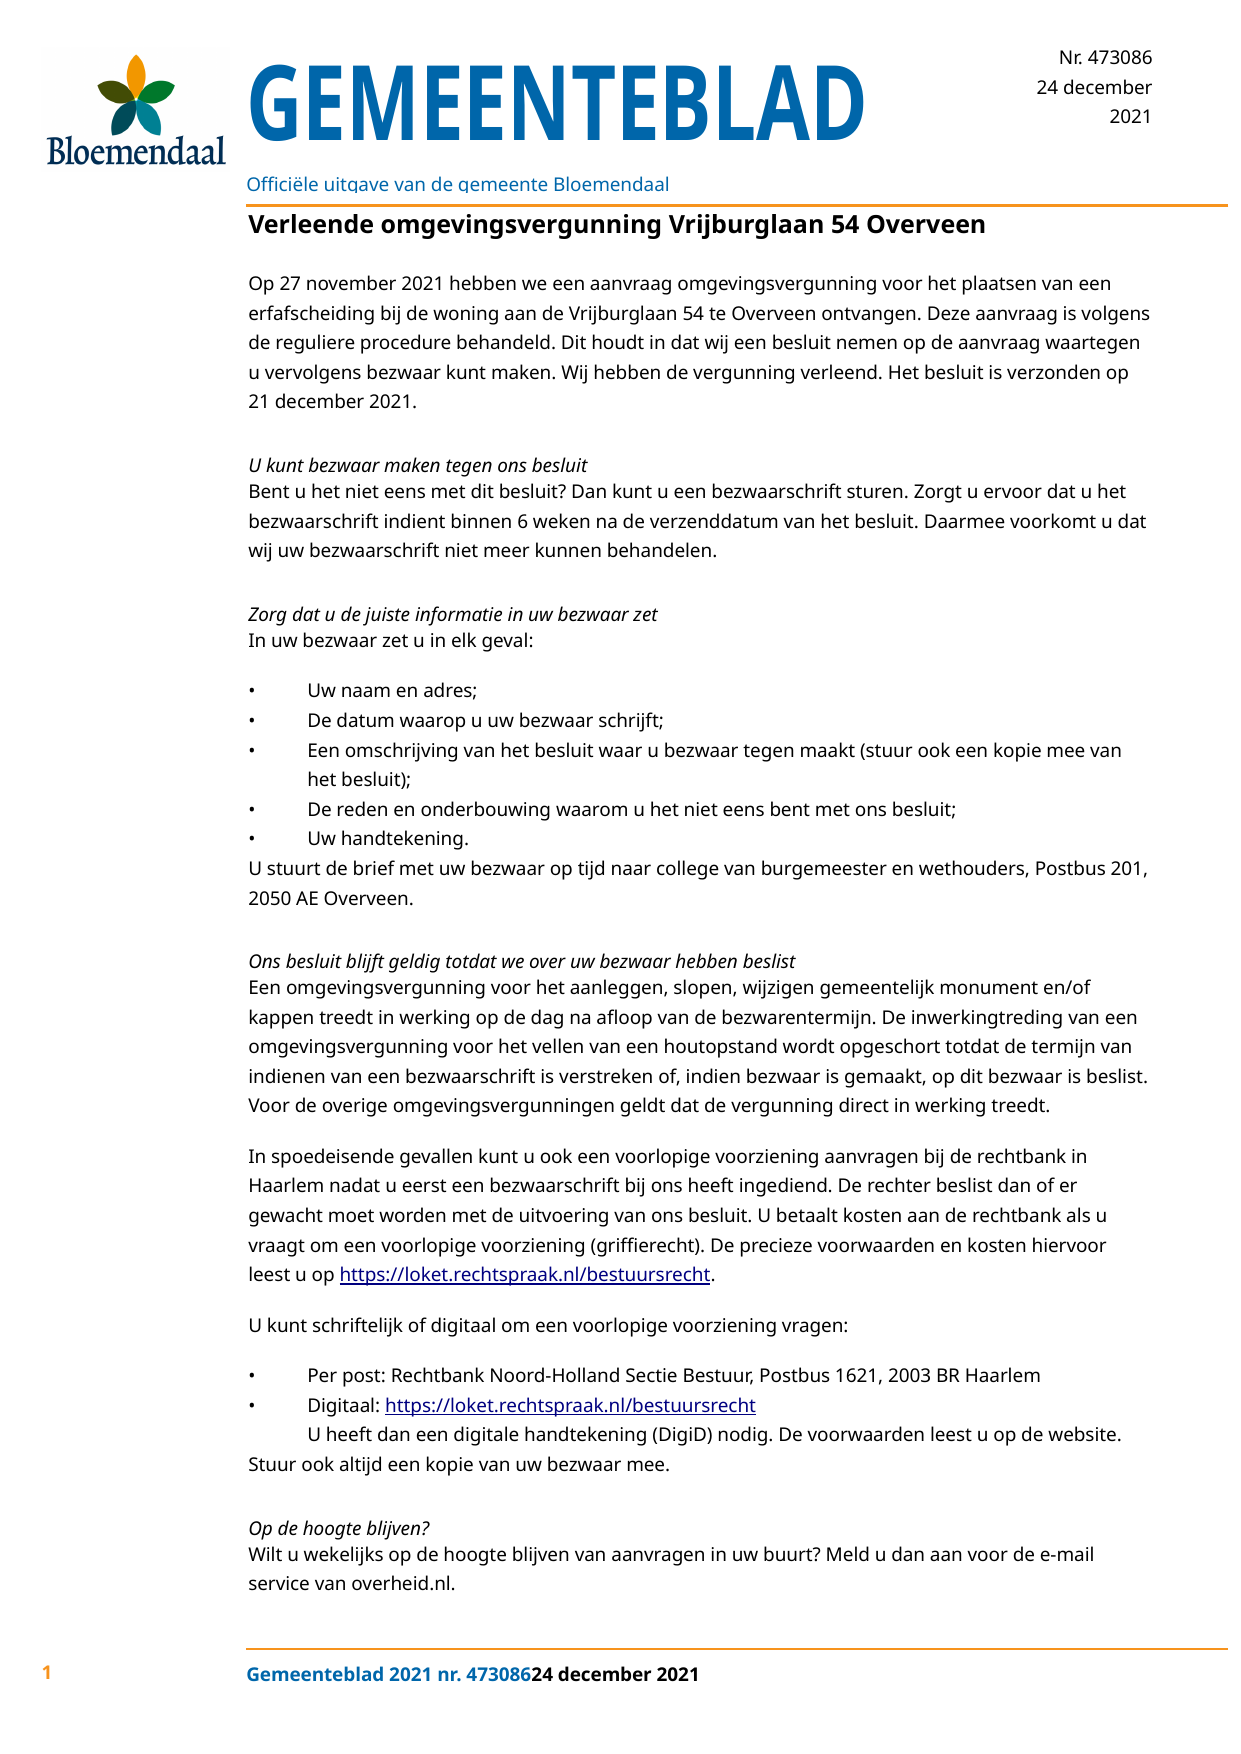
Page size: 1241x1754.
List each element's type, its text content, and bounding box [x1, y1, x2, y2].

text Bent u het niet eens met dit besluit? Dan kunt u een bezwaarschrift sturen. Zorgt u ervoor dat u het bezwaarschrift indient binnen 6 weken na de verzenddatum van het besluit. Daarmee voorkomt u dat wij uw bezwaarschrift niet meer kunnen behandelen. [248, 478, 1152, 563]
text Op de hoogte blijven? [248, 1515, 1152, 1541]
text Wilt u wekelijks op de hoogte blijven van aanvragen in uw buurt? Meld u dan aan voor de e-mail service van overheid.nl. [248, 1541, 1152, 1596]
list De reden en onderbouwing waarom u het niet eens bent met ons besluit; [248, 796, 1152, 822]
text Zorg dat u de juiste informatie in uw bezwaar zet [248, 601, 1152, 627]
text U kunt schriftelijk of digitaal om een voorlopige voorziening vragen: [248, 1312, 1152, 1338]
text Op 27 november 2021 hebben we een aanvraag omgevingsvergunning voor het plaatsen van een erfafscheiding bij de woning aan de Vrijburglaan 54 te Overveen ontvangen. Deze aanvraag is volgens de reguliere procedure behandeld. Dit houdt in dat wij een besluit nemen op de aanvraag waartegen u vervolgens bezwaar kunt maken. Wij hebben de vergunning verleend. Het besluit is verzonden op 21 december 2021. [248, 270, 1152, 414]
list Per post: Rechtbank Noord-Holland Sectie Bestuur, Postbus 1621, 2003 BR Haarlem [248, 1362, 1152, 1388]
text U kunt bezwaar maken tegen ons besluit [248, 453, 1152, 478]
text In spoedeisende gevallen kunt u ook een voorlopige voorziening aanvragen bij de rechtbank in Haarlem nadat u eerst een bezwaarschrift bij ons heeft ingediend. De rechter beslist dan of er gewacht moet worden met de uitvoering van ons besluit. U betaalt kosten aan de rechtbank als u vraagt om een voorlopige voorziening (griffierecht). De precieze voorwaarden en kosten hiervoor leest u op https://loket.rechtspraak.nl/bestuursrecht. [248, 1143, 1152, 1287]
text Ons besluit blijft geldig totdat we over uw bezwaar hebben beslist [248, 949, 1152, 974]
list U heeft dan een digitale handtekening (DigiD) nodig. De voorwaarden leest u op de website. [248, 1421, 1152, 1447]
list Een omschrijving van het besluit waar u bezwaar tegen maakt (stuur ook een kopie mee van het besluit); [248, 737, 1152, 792]
list Digitaal: https://loket.rechtspraak.nl/bestuursrecht [248, 1392, 1152, 1418]
list Uw naam en adres; [248, 678, 1152, 703]
text Een omgevingsvergunning voor het aanleggen, slopen, wijzigen gemeentelijk monument en/of kappen treedt in werking op de dag na afloop van de bezwarentermijn. De inwerkingtreding van een omgevingsvergunning voor het vellen van een houtopstand wordt opgeschort totdat de termijn van indienen van een bezwaarschrift is verstreken of, indien bezwaar is gemaakt, op dit bezwaar is beslist. Voor de overige omgevingsvergunningen geldt dat de vergunning direct in werking treedt. [248, 974, 1152, 1118]
text Verleende omgevingsvergunning Vrijburglaan 54 Overveen [248, 207, 1152, 241]
list De datum waarop u uw bezwaar schrijft; [248, 707, 1152, 733]
picture [41, 47, 231, 172]
list Uw handtekening. [248, 826, 1152, 851]
text In uw bezwaar zet u in elk geval: [248, 627, 1152, 653]
text Stuur ook altijd een kopie van uw bezwaar mee. [248, 1451, 1152, 1477]
text U stuurt de brief met uw bezwaar op tijd naar college van burgemeester en wethouders, Postbus 201, 2050 AE Overveen. [248, 855, 1152, 910]
